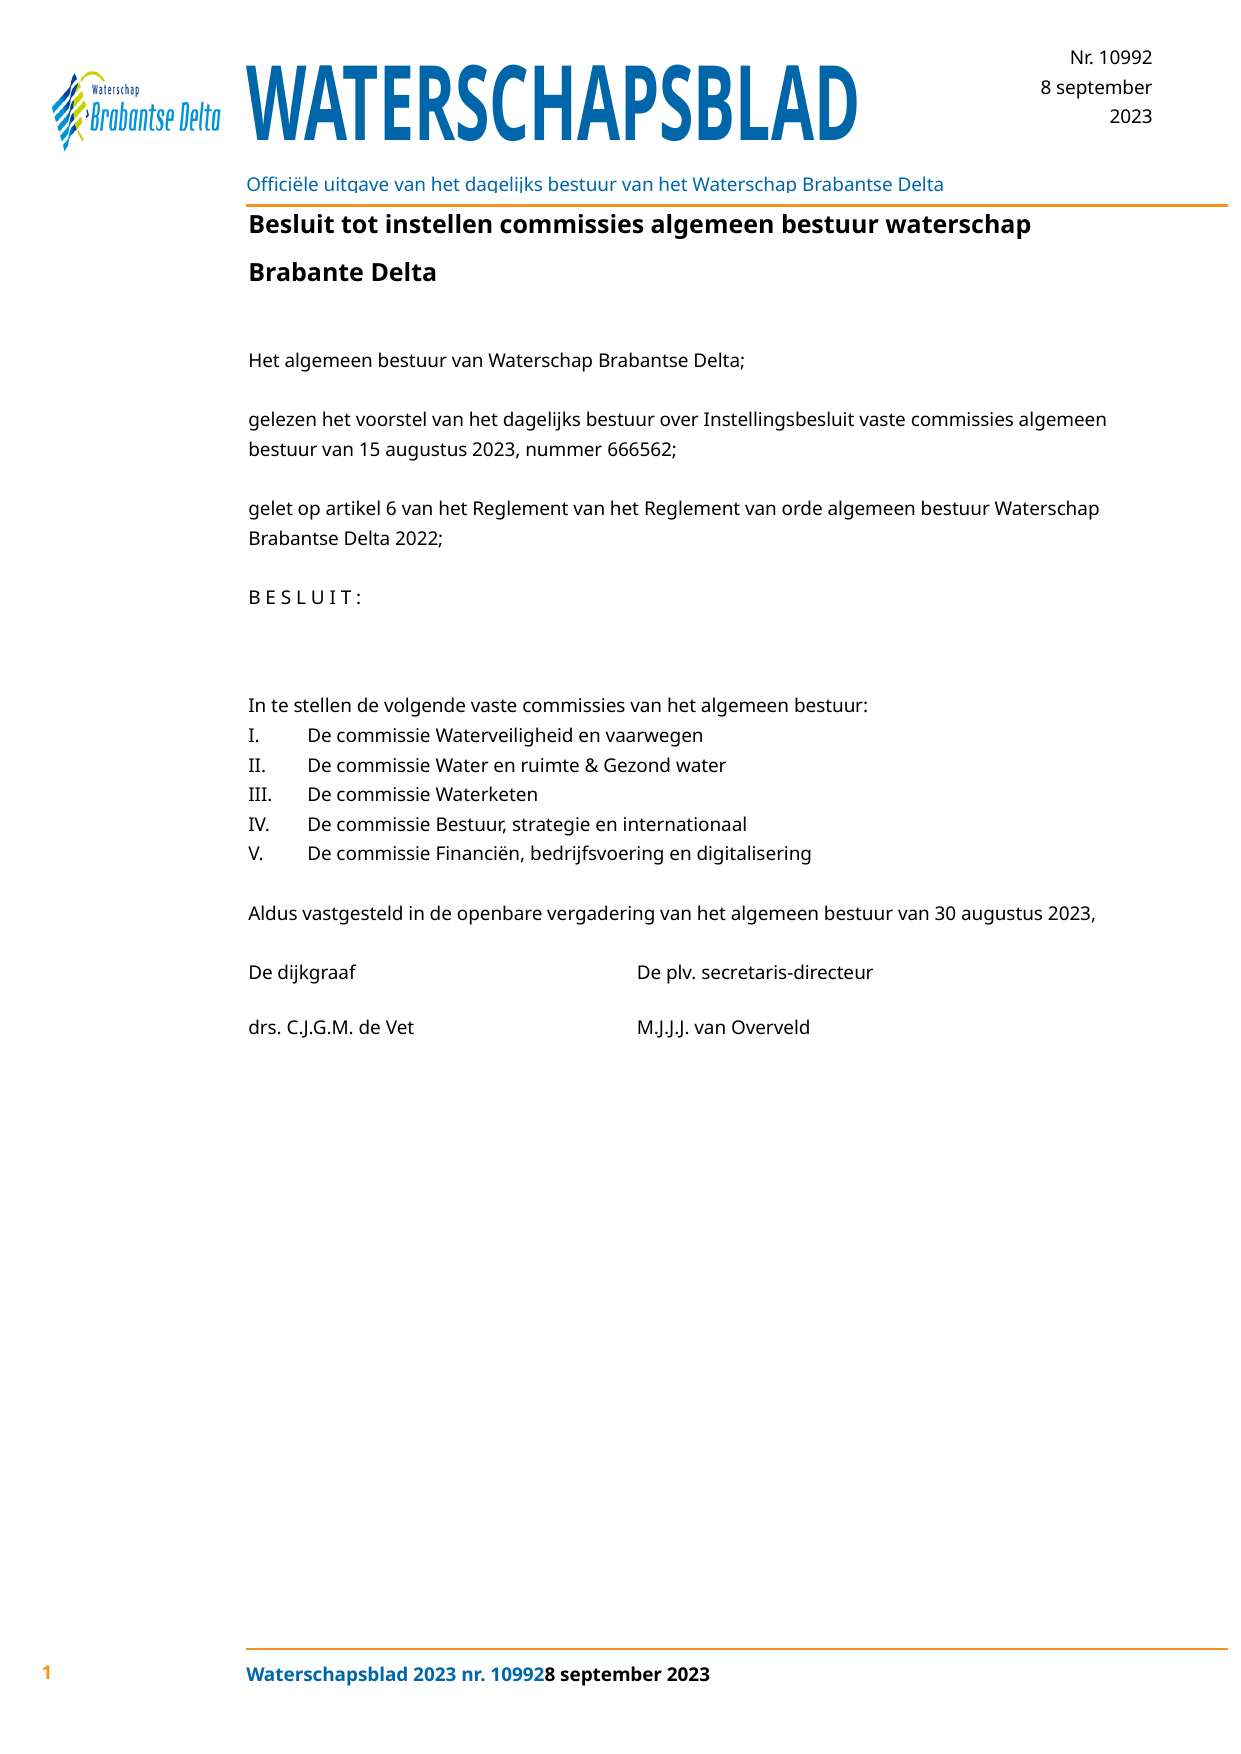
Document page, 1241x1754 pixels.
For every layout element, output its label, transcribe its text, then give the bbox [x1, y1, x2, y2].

table_cell drs. C.J.G.M. de Vet [248, 985, 637, 1040]
list De commissie Waterveiligheid en vaarwegen [248, 722, 1152, 748]
table_cell M.J.J.J. van Overveld [637, 985, 1152, 1040]
list De commissie Financiën, bedrijfsvoering en digitalisering [248, 841, 1152, 866]
text In te stellen de volgende vaste commissies van het algemeen bestuur: [248, 693, 1152, 718]
table_header De plv. secretaris-directeur [637, 959, 1152, 985]
list De commissie Water en ruimte & Gezond water [248, 752, 1152, 777]
text gelet op artikel 6 van het Reglement van het Reglement van orde algemeen bestuur Waterschap Brabantse Delta 2022; [248, 495, 1152, 551]
list De commissie Waterketen [248, 781, 1152, 807]
text Het algemeen bestuur van Waterschap Brabantse Delta; [248, 347, 1152, 373]
picture [41, 47, 231, 172]
text gelezen het voorstel van het dagelijks bestuur over Instellingsbesluit vaste commissies algemeen bestuur van 15 augustus 2023, nummer 666562; [248, 407, 1152, 462]
table_header De dijkgraaf [248, 959, 637, 985]
text Aldus vastgesteld in de openbare vergadering van het algemeen bestuur van 30 augustus 2023, [248, 900, 1152, 925]
text B E S L U I T : [248, 584, 1152, 610]
list De commissie Bestuur, strategie en internationaal [248, 811, 1152, 837]
text Besluit tot instellen commissies algemeen bestuur waterschap Brabante Delta [248, 207, 1152, 288]
